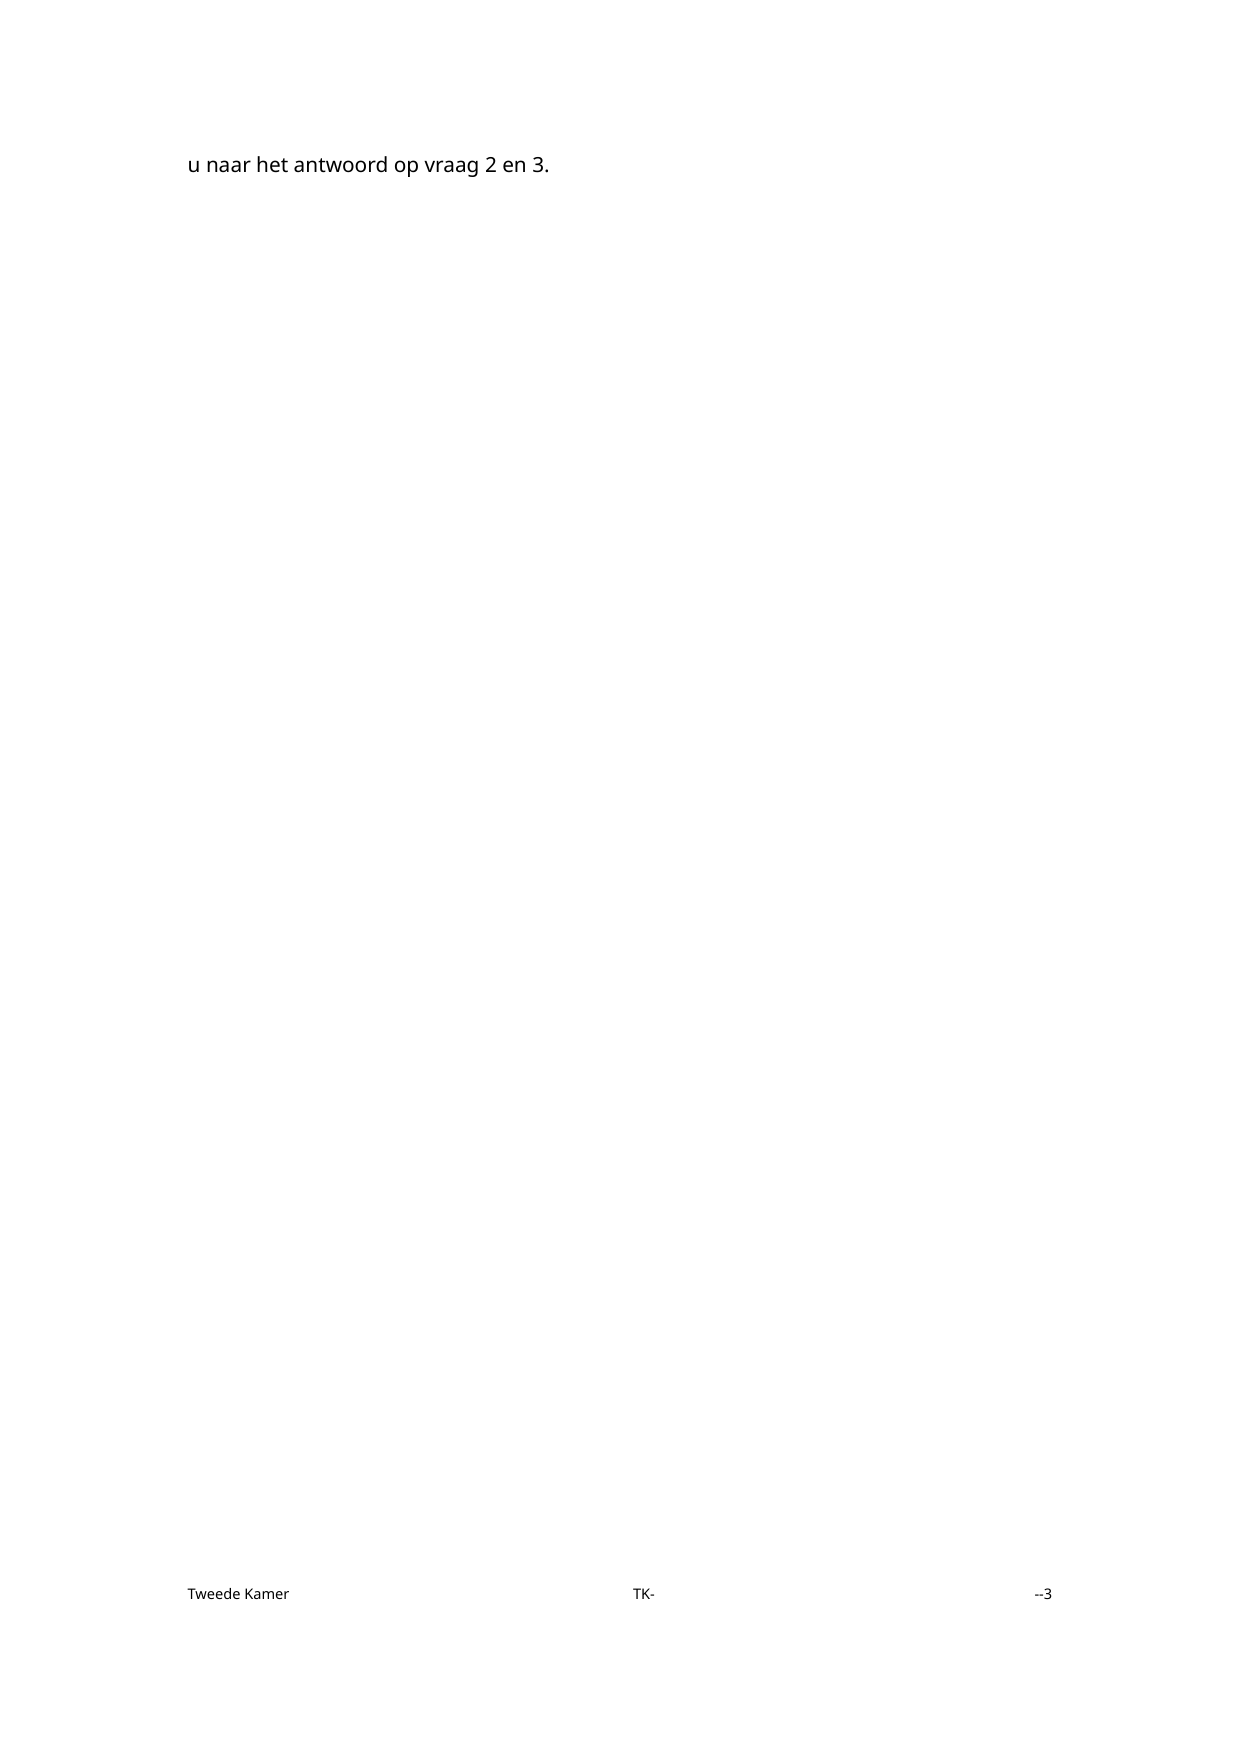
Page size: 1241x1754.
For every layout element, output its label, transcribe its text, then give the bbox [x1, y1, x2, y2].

text u naar het antwoord op vraag 2 en 3. [187, 150, 1053, 178]
